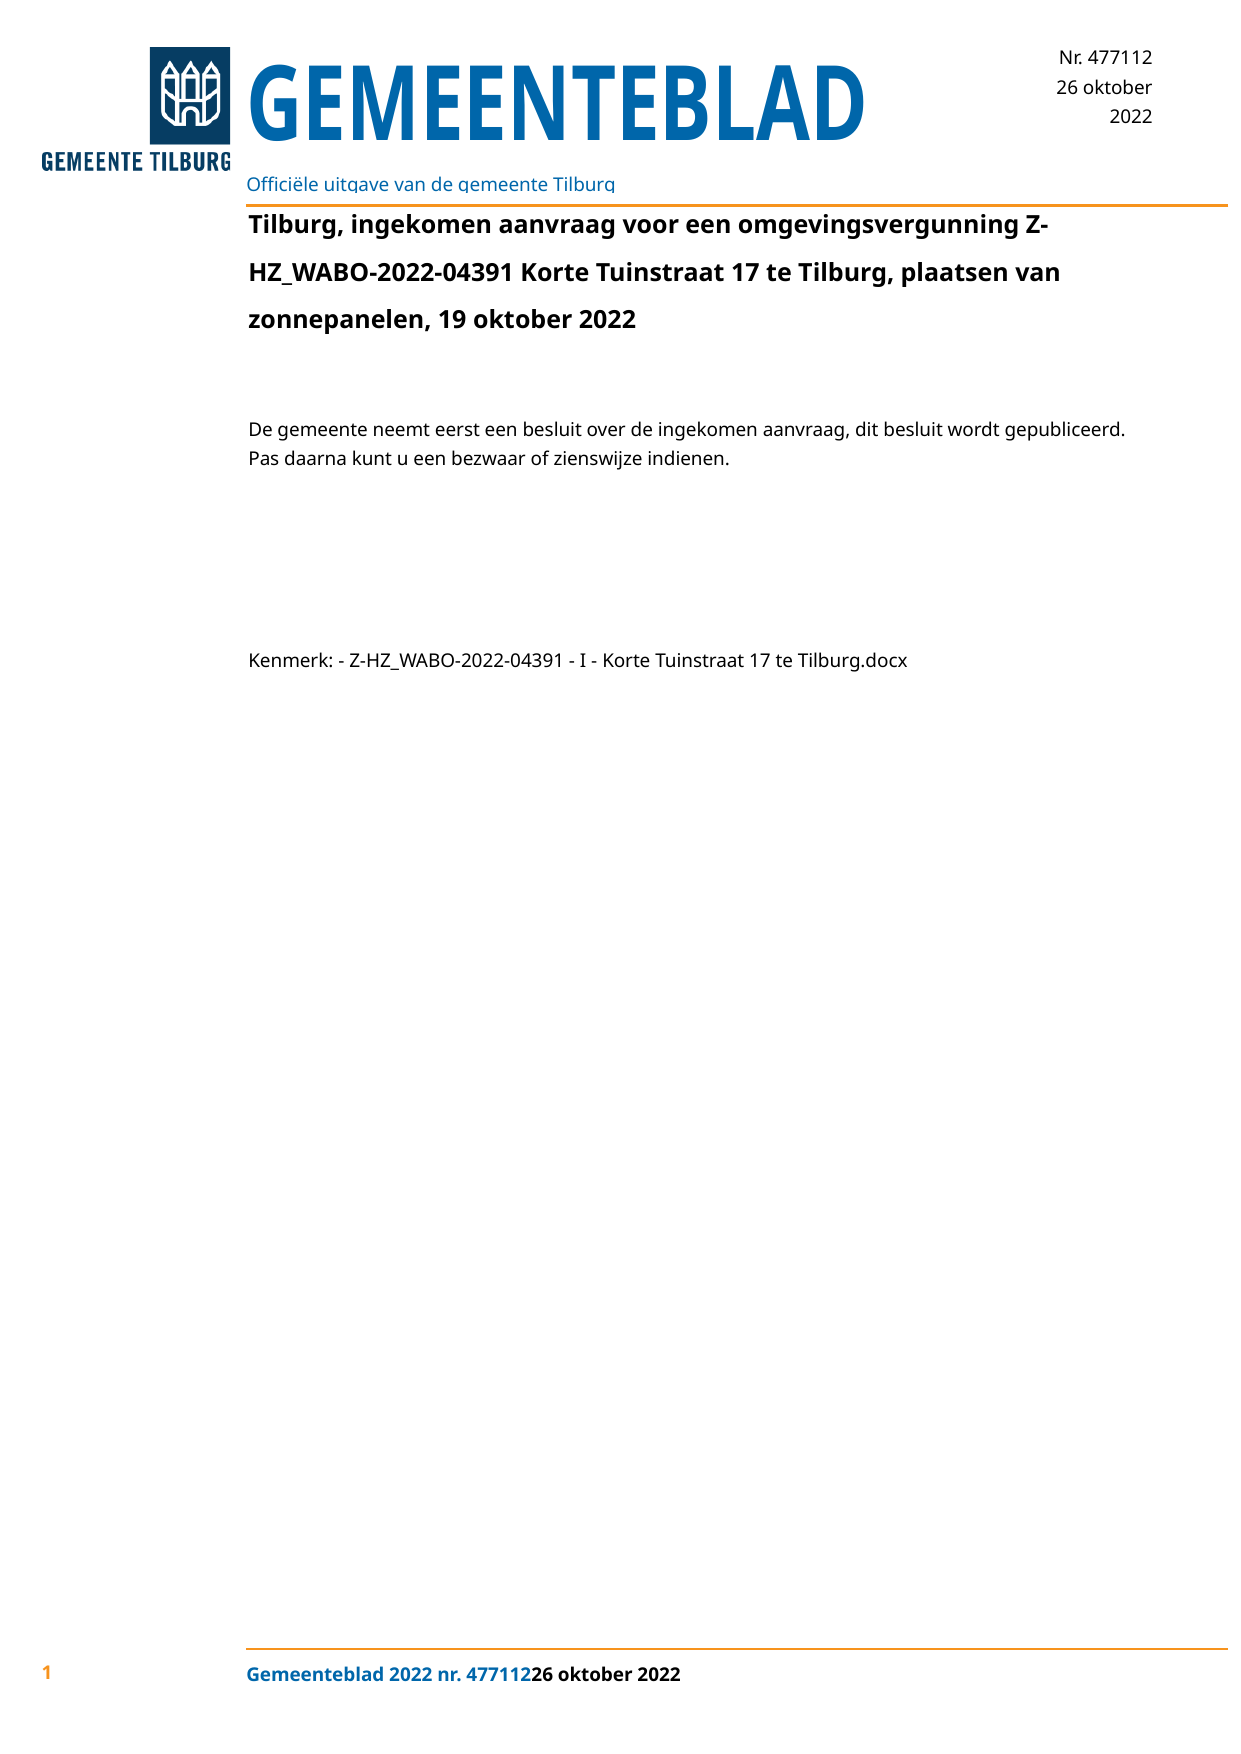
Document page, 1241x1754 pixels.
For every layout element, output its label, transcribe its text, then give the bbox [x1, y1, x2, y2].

picture [41, 47, 231, 172]
text Tilburg, ingekomen aanvraag voor een omgevingsvergunning Z-HZ_WABO-2022-04391 Korte Tuinstraat 17 te Tilburg, plaatsen van zonnepanelen, 19 oktober 2022 [248, 207, 1152, 336]
text De gemeente neemt eerst een besluit over de ingekomen aanvraag, dit besluit wordt gepubliceerd. Pas daarna kunt u een bezwaar of zienswijze indienen. [248, 416, 1152, 471]
text Kenmerk: - Z-HZ_WABO-2022-04391 - I - Korte Tuinstraat 17 te Tilburg.docx [248, 647, 1152, 673]
